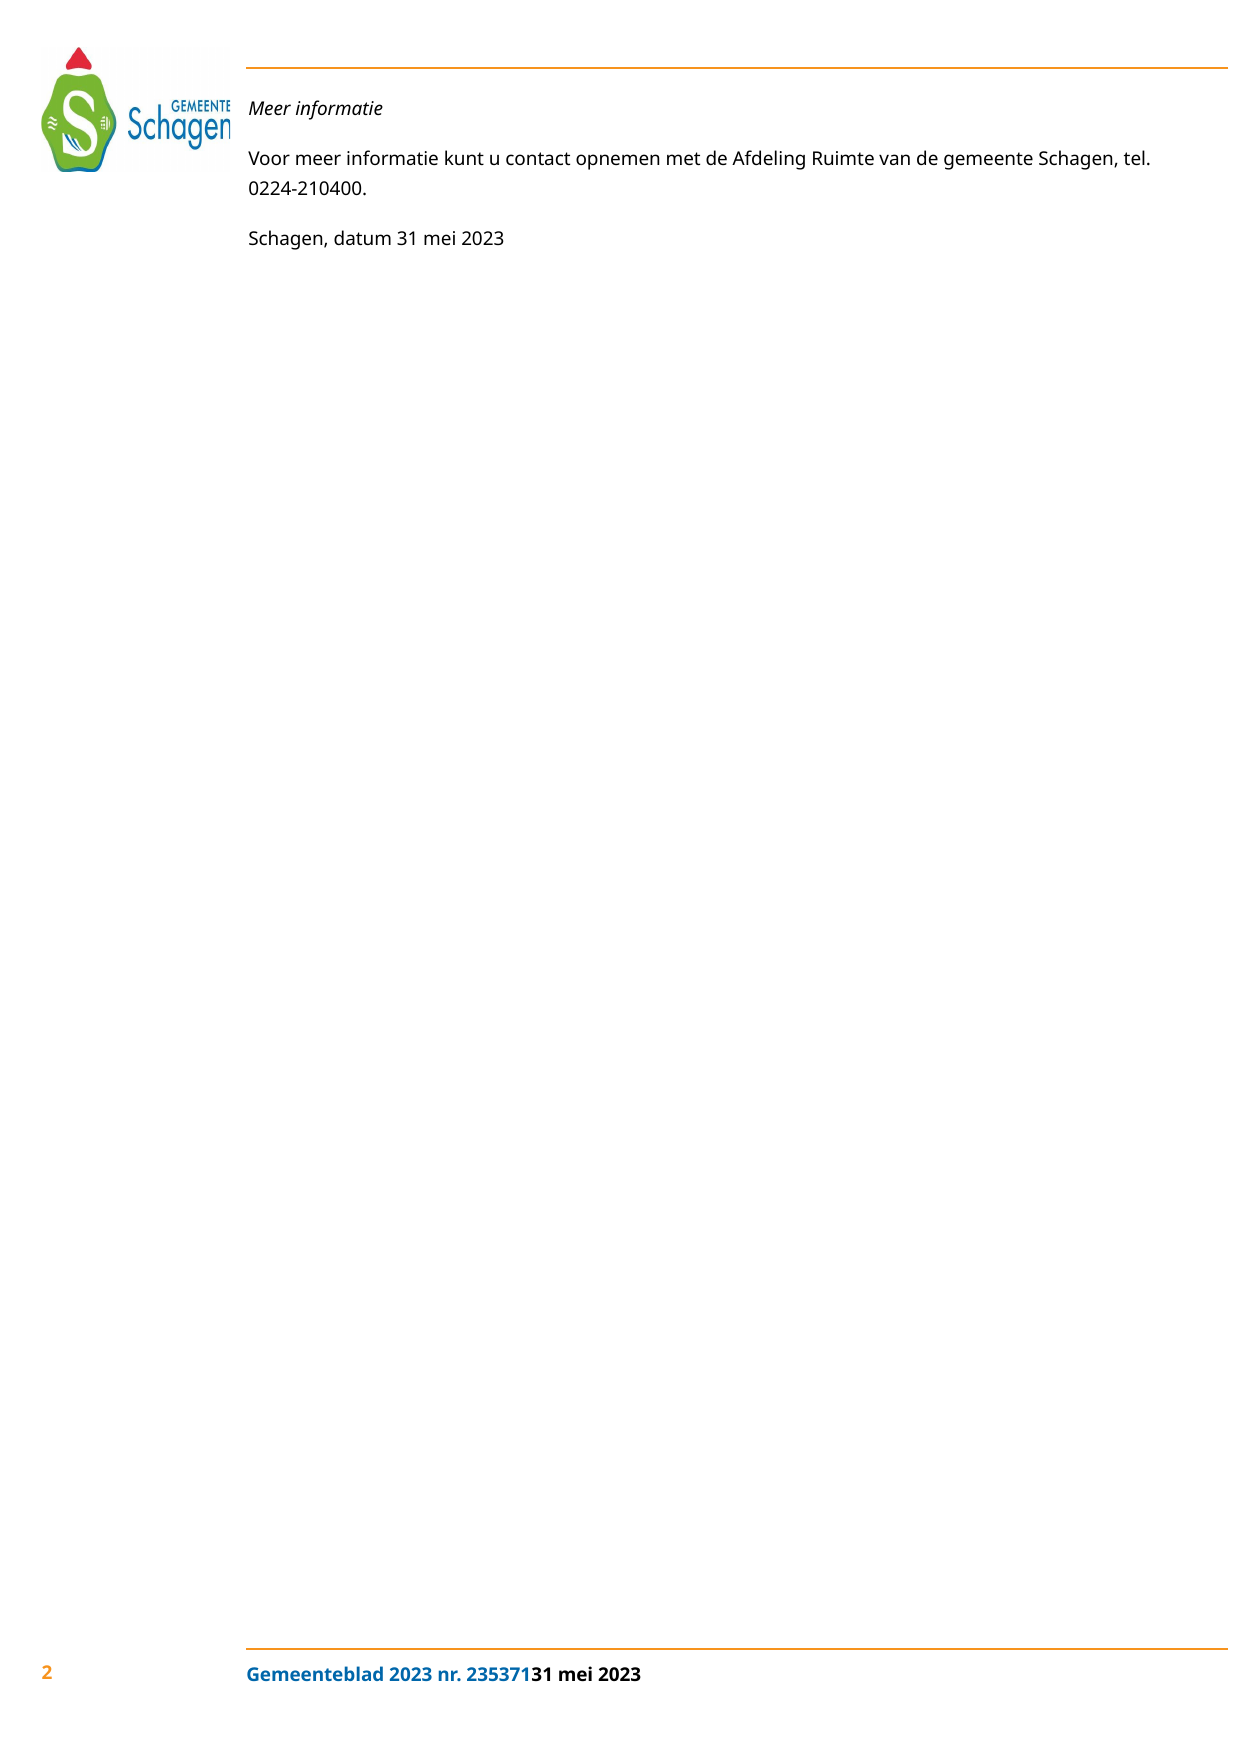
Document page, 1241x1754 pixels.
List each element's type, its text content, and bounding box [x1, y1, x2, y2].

picture [41, 47, 231, 172]
text Meer informatie [248, 95, 1152, 121]
text Voor meer informatie kunt u contact opnemen met de Afdeling Ruimte van de gemeente Schagen, tel. 0224-210400. [248, 145, 1152, 201]
text Schagen, datum 31 mei 2023 [248, 225, 1152, 251]
